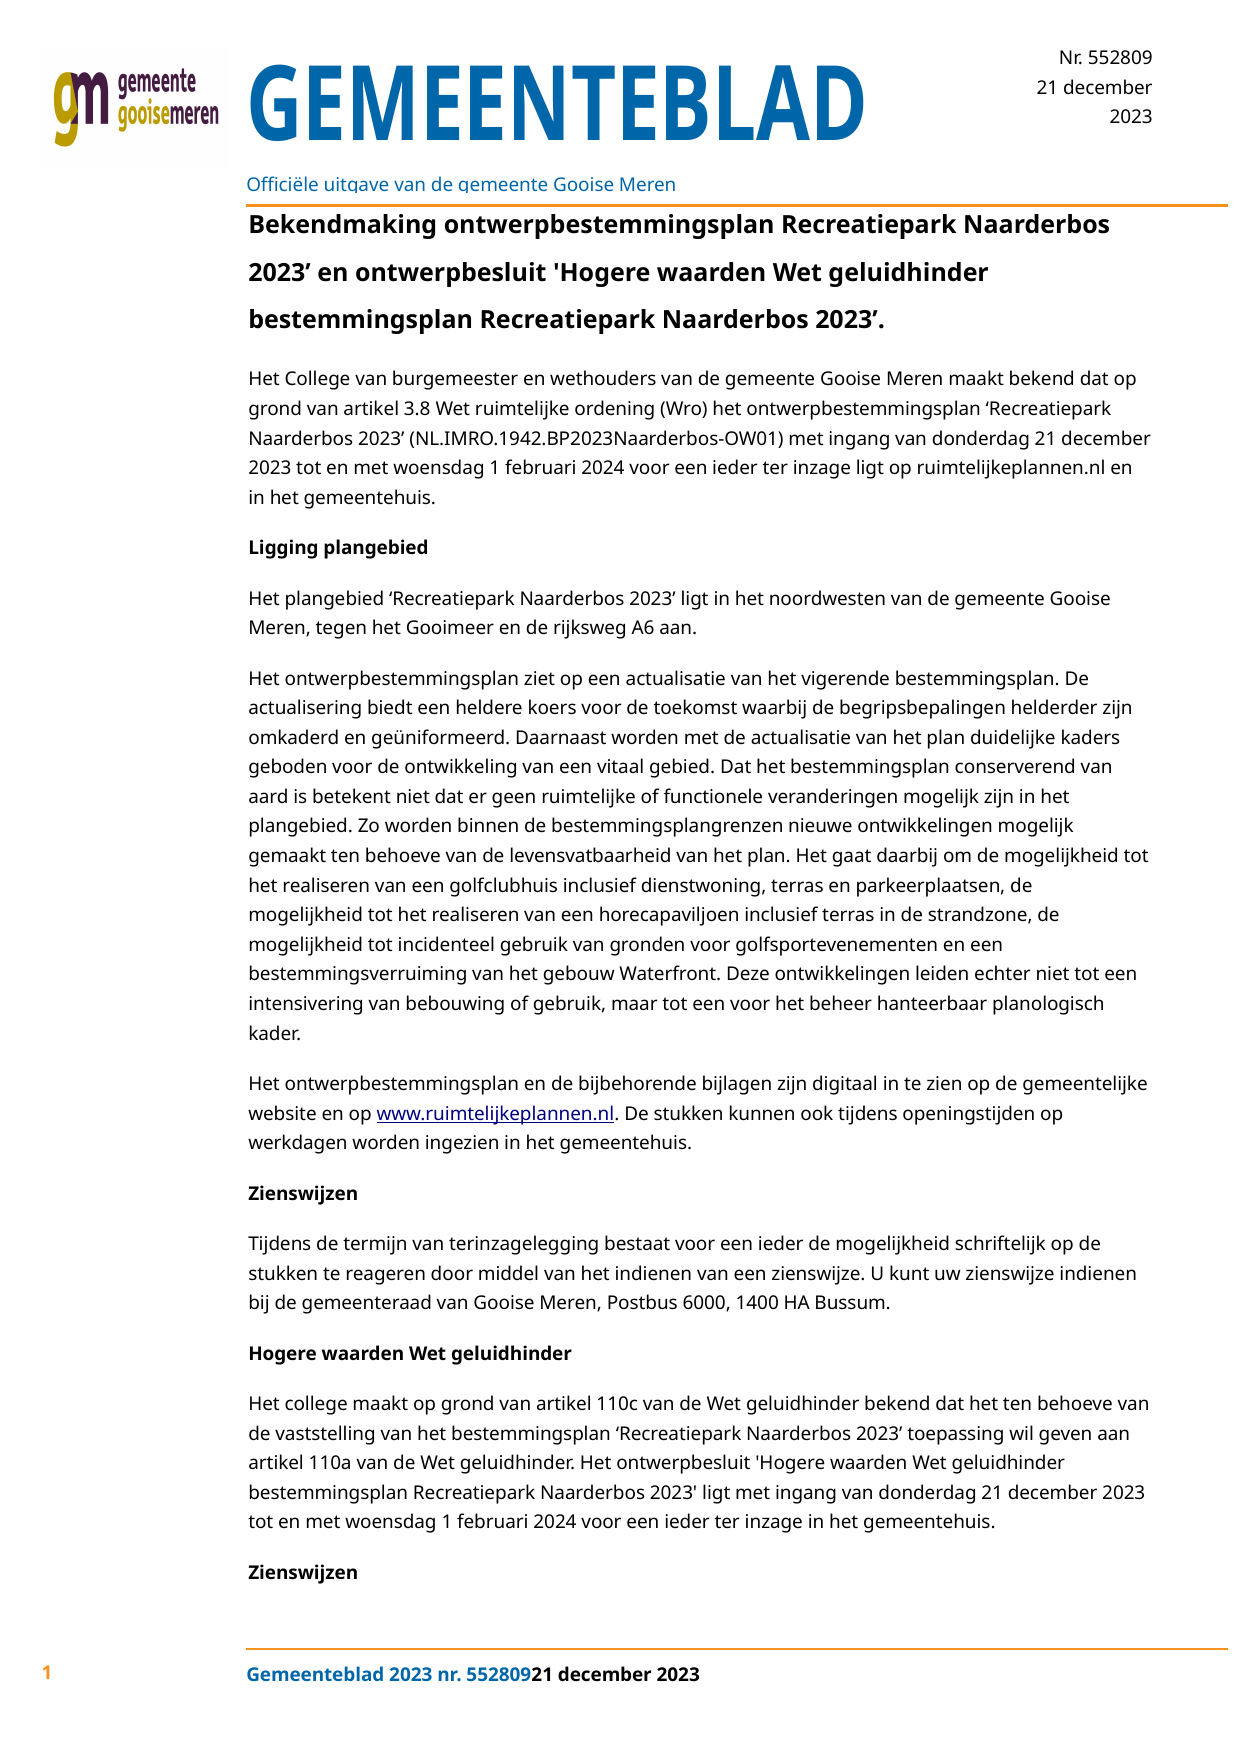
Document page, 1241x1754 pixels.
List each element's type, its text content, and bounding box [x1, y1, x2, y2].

text Zienswijzen [248, 1180, 1152, 1205]
text Het College van burgemeester en wethouders van de gemeente Gooise Meren maakt bekend dat op grond van artikel 3.8 Wet ruimtelijke ordening (Wro) het ontwerpbestemmingsplan ‘Recreatiepark Naarderbos 2023’ (NL.IMRO.1942.BP2023Naarderbos-OW01) met ingang van donderdag 21 december 2023 tot en met woensdag 1 februari 2024 voor een ieder ter inzage ligt op ruimtelijkeplannen.nl en in het gemeentehuis. [248, 366, 1152, 509]
picture [41, 47, 231, 172]
text Ligging plangebied [248, 534, 1152, 560]
text Het ontwerpbestemmingsplan ziet op een actualisatie van het vigerende bestemmingsplan. De actualisering biedt een heldere koers voor de toekomst waarbij de begripsbepalingen helderder zijn omkaderd en geüniformeerd. Daarnaast worden met de actualisatie van het plan duidelijke kaders geboden voor de ontwikkeling van een vitaal gebied. Dat het bestemmingsplan conserverend van aard is betekent niet dat er geen ruimtelijke of functionele veranderingen mogelijk zijn in het plangebied. Zo worden binnen de bestemmingsplangrenzen nieuwe ontwikkelingen mogelijk gemaakt ten behoeve van de levensvatbaarheid van het plan. Het gaat daarbij om de mogelijkheid tot het realiseren van een golfclubhuis inclusief dienstwoning, terras en parkeerplaatsen, de mogelijkheid tot het realiseren van een horecapaviljoen inclusief terras in de strandzone, de mogelijkheid tot incidenteel gebruik van gronden voor golfsportevenementen en een bestemmingsverruiming van het gebouw Waterfront. Deze ontwikkelingen leiden echter niet tot een intensivering van bebouwing of gebruik, maar tot een voor het beheer hanteerbaar planologisch kader. [248, 665, 1152, 1045]
text Het plangebied ‘Recreatiepark Naarderbos 2023’ ligt in het noordwesten van de gemeente Gooise Meren, tegen het Gooimeer en de rijksweg A6 aan. [248, 585, 1152, 640]
text Het ontwerpbestemmingsplan en de bijbehorende bijlagen zijn digitaal in te zien op de gemeentelijke website en op www.ruimtelijkeplannen.nl. De stukken kunnen ook tijdens openingstijden op werkdagen worden ingezien in het gemeentehuis. [248, 1070, 1152, 1155]
text Het college maakt op grond van artikel 110c van de Wet geluidhinder bekend dat het ten behoeve van de vaststelling van het bestemmingsplan ‘Recreatiepark Naarderbos 2023’ toepassing wil geven aan artikel 110a van de Wet geluidhinder. Het ontwerpbesluit 'Hogere waarden Wet geluidhinder bestemmingsplan Recreatiepark Naarderbos 2023' ligt met ingang van donderdag 21 december 2023 tot en met woensdag 1 februari 2024 voor een ieder ter inzage in het gemeentehuis. [248, 1390, 1152, 1534]
text Hogere waarden Wet geluidhinder [248, 1340, 1152, 1365]
text Tijdens de termijn van terinzagelegging bestaat voor een ieder de mogelijkheid schriftelijk op de stukken te reageren door middel van het indienen van een zienswijze. U kunt uw zienswijze indienen bij de gemeenteraad van Gooise Meren, Postbus 6000, 1400 HA Bussum. [248, 1230, 1152, 1315]
text Zienswijzen [248, 1559, 1152, 1584]
text Bekendmaking ontwerpbestemmingsplan Recreatiepark Naarderbos 2023’ en ontwerpbesluit 'Hogere waarden Wet geluidhinder bestemmingsplan Recreatiepark Naarderbos 2023’. [248, 207, 1152, 336]
